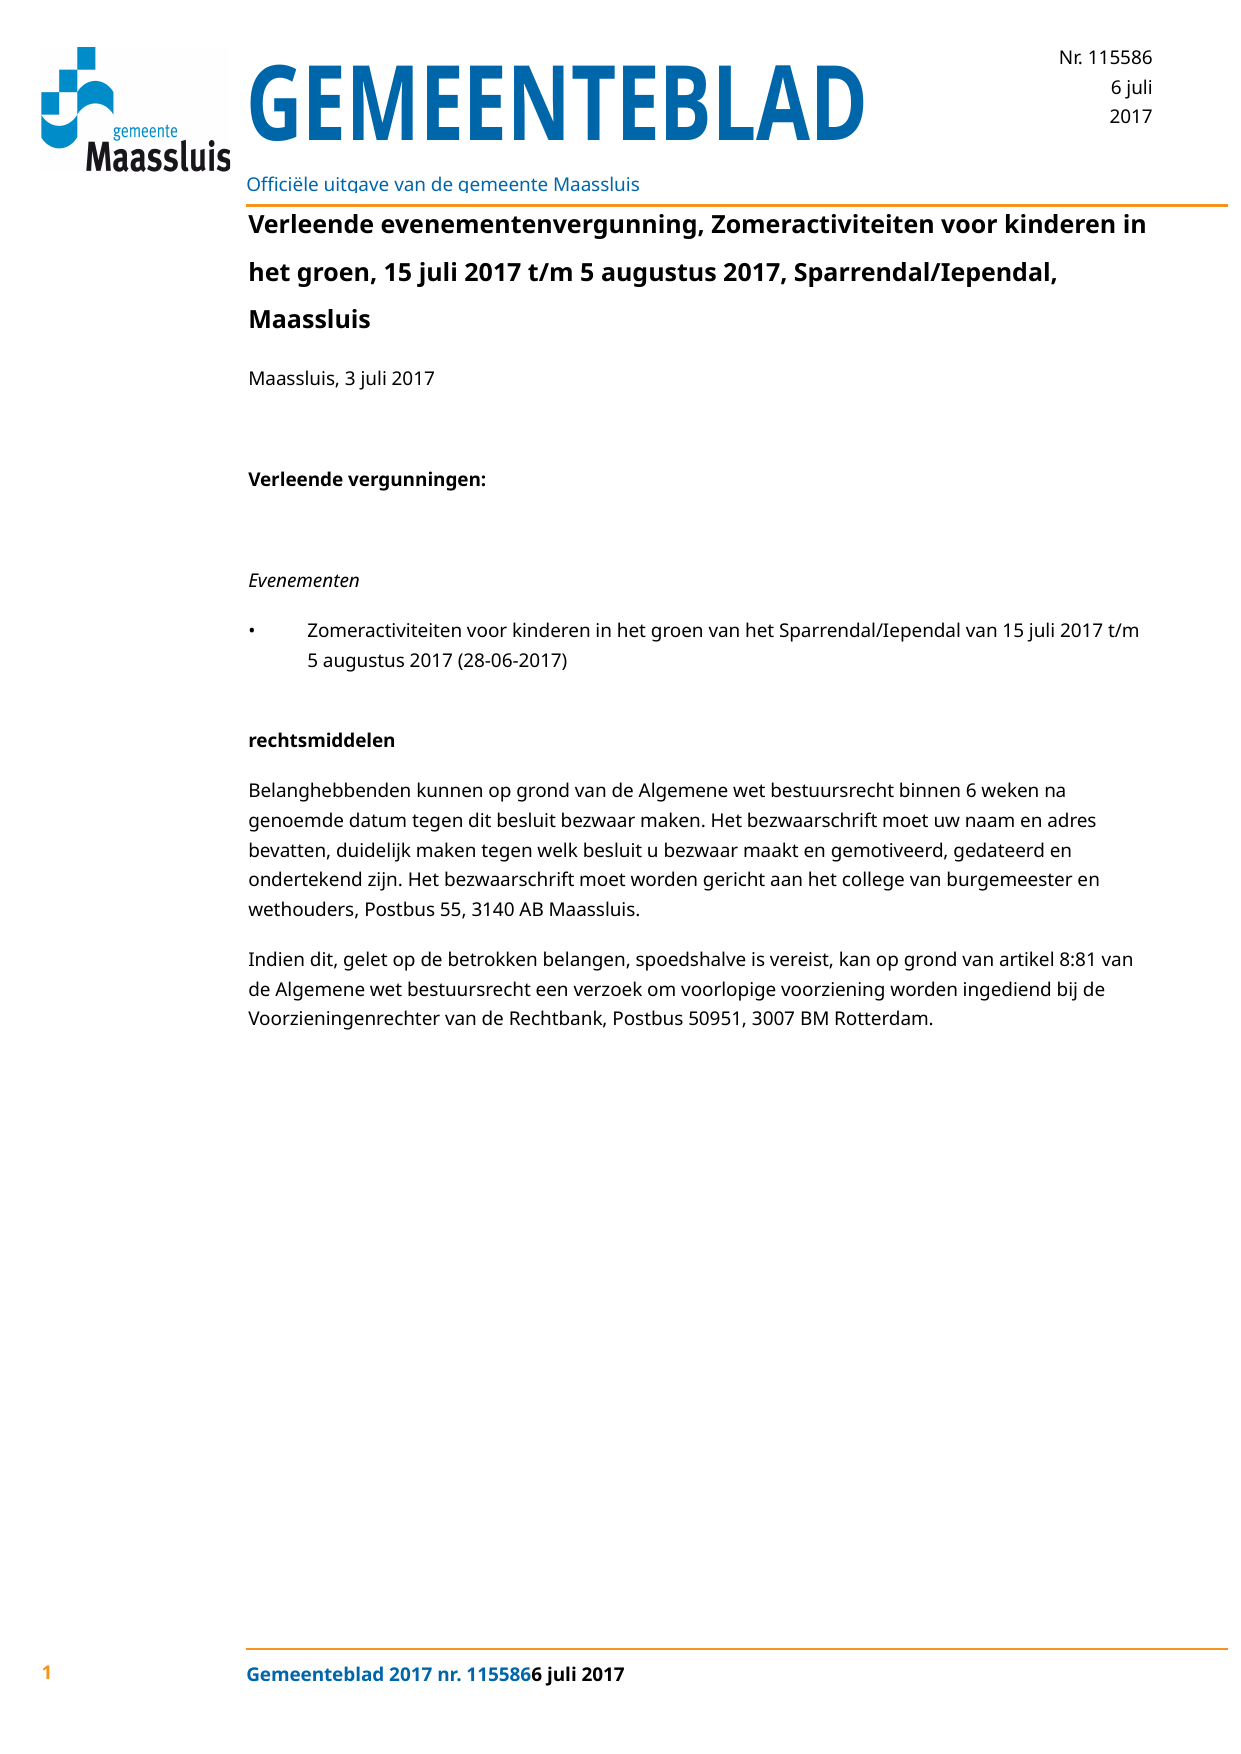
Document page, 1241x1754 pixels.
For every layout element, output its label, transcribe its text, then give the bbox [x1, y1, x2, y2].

picture [41, 47, 231, 172]
text Verleende evenementenvergunning, Zomeractiviteiten voor kinderen in het groen, 15 juli 2017 t/m 5 augustus 2017, Sparrendal/Iependal, Maassluis [248, 207, 1152, 336]
list Zomeractiviteiten voor kinderen in het groen van het Sparrendal/Iependal van 15 juli 2017 t/m 5 augustus 2017 (28-06-2017) [248, 618, 1152, 673]
text Belanghebbenden kunnen op grond van de Algemene wet bestuursrecht binnen 6 weken na genoemde datum tegen dit besluit bezwaar maken. Het bezwaarschrift moet uw naam en adres bevatten, duidelijk maken tegen welk besluit u bezwaar maakt en gemotiveerd, gedateerd en ondertekend zijn. Het bezwaarschrift moet worden gericht aan het college van burgemeester en wethouders, Postbus 55, 3140 AB Maassluis. [248, 778, 1152, 922]
picture [41, 47, 77, 92]
text Indien dit, gelet op de betrokken belangen, spoedshalve is vereist, kan op grond van artikel 8:81 van de Algemene wet bestuursrecht een verzoek om voorlopige voorziening worden ingediend bij de Voorzieningenrechter van de Rechtbank, Postbus 50951, 3007 BM Rotterdam. [248, 946, 1152, 1031]
text Maassluis, 3 juli 2017 [248, 366, 1152, 391]
text Verleende vergunningen: [248, 466, 1152, 492]
text rechtsmiddelen [248, 727, 1152, 753]
text Evenementen [248, 567, 1152, 593]
